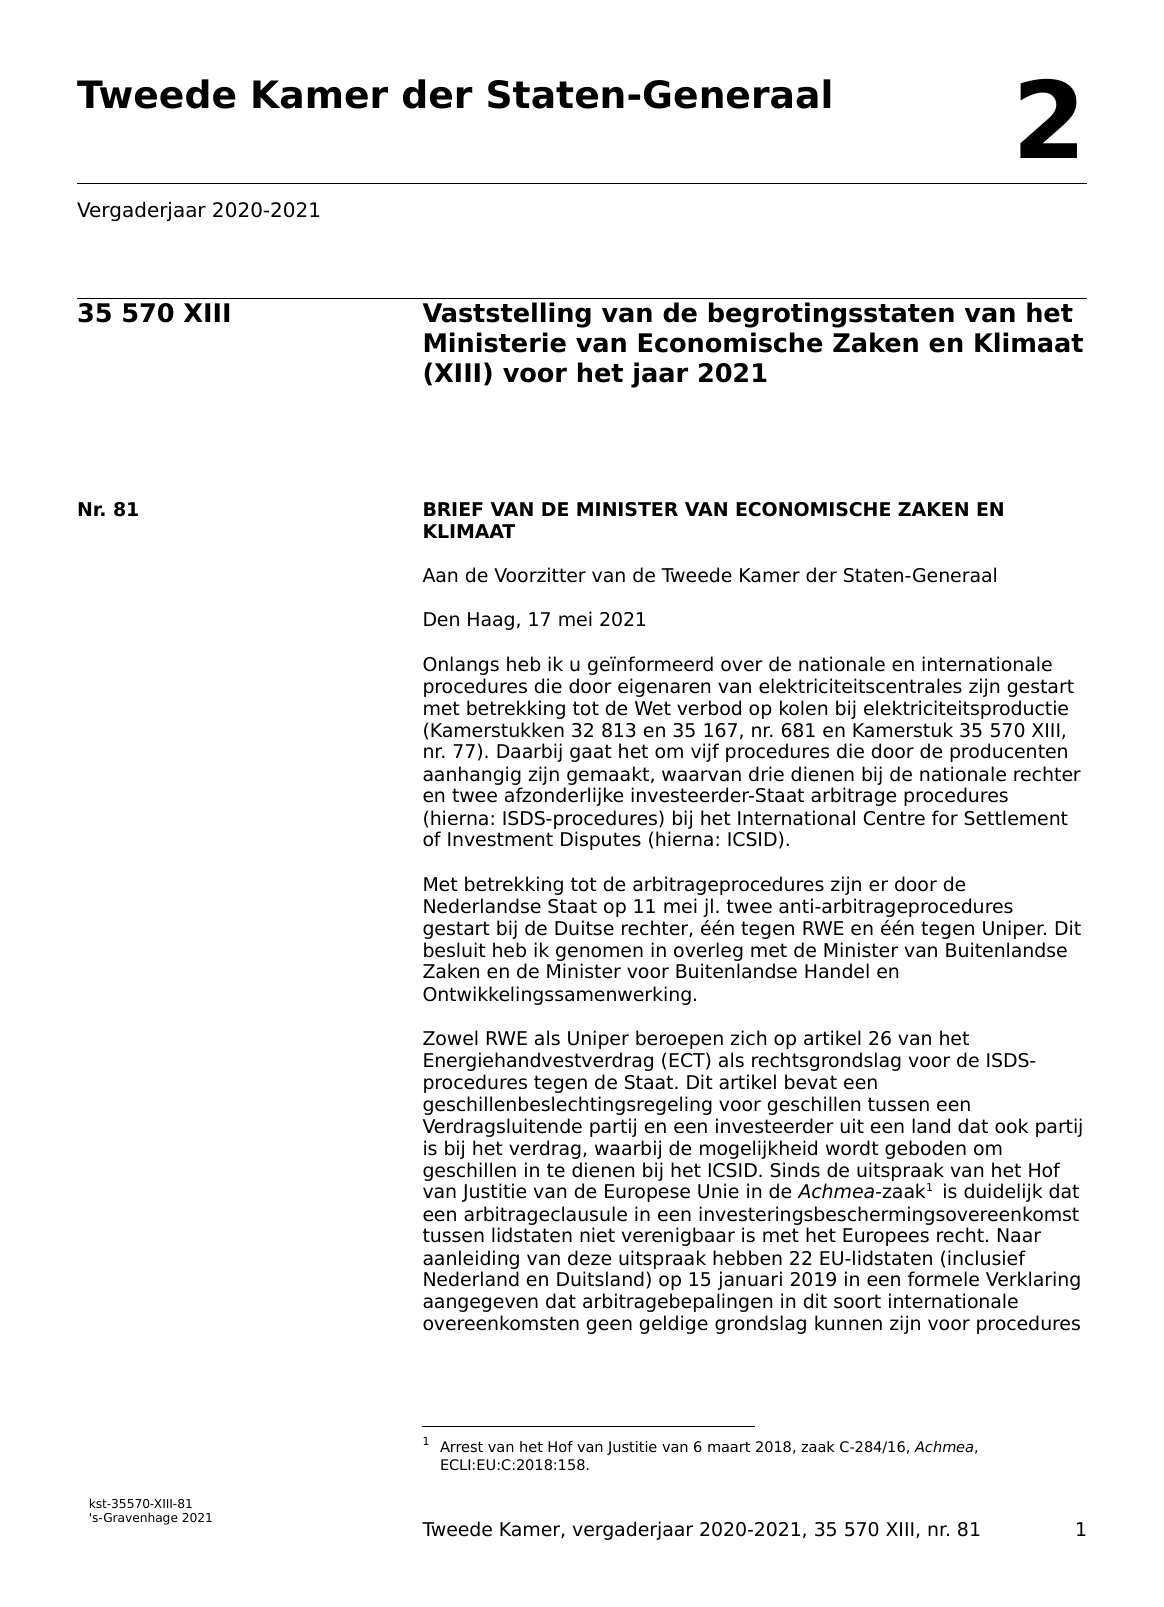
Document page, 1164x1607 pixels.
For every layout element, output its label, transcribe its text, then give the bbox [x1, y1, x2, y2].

table_header Tweede Kamer der Staten-Generaal [77, 59, 886, 183]
text 's-Gravenhage 2021 [88, 1511, 323, 1525]
table_header 2 [886, 59, 1087, 183]
text Den Haag, 17 mei 2021 [422, 609, 1087, 631]
subtitle 35 570 XIII Vaststelling van de begrotingsstaten van het Ministerie van Economische Zaken en Klimaat (XIII) voor het jaar 2021 [77, 299, 1087, 388]
text kst-35570-XIII-81 [88, 1497, 323, 1511]
text Aan de Voorzitter van de Tweede Kamer der Staten-Generaal [422, 565, 1087, 587]
text Onlangs heb ik u geïnformeerd over de nationale en internationale procedures die door eigenaren van elektriciteitscentrales zijn gestart met betrekking tot de Wet verbod op kolen bij elektriciteitsproductie (Kamerstukken 32 813 en 35 167, nr. 681 en Kamerstuk 35 570 XIII, nr. 77). Daarbij gaat het om vijf procedures die door de producenten aanhangig zijn gemaakt, waarvan drie dienen bij de nationale rechter en twee afzonderlijke investeerder-Staat arbitrage procedures (hierna: ISDS-procedures) bij het International Centre for Settlement of Investment Disputes (hierna: ICSID). [422, 653, 1087, 851]
text Zowel RWE als Uniper beroepen zich op artikel 26 van het Energiehandvestverdrag (ECT) als rechtsgrondslag voor de ISDS-procedures tegen de Staat. Dit artikel bevat een geschillenbeslechtingsregeling voor geschillen tussen een Verdragsluitende partij en een investeerder uit een land dat ook partij is bij het verdrag, waarbij de mogelijkheid wordt geboden om geschillen in te dienen bij het ICSID. Sinds de uitspraak van het Hof van Justitie van de Europese Unie in de Achmea-zaak is duidelijk dat een arbitrageclausule in een investeringsbeschermingsovereenkomst tussen lidstaten niet verenigbaar is met het Europees recht. Naar aanleiding van deze uitspraak hebben 22 EU-lidstaten (inclusief Nederland en Duitsland) op 15 januari 2019 in een formele Verklaring aangegeven dat arbitragebepalingen in dit soort internationale overeenkomsten geen geldige grondslag kunnen zijn voor procedures [422, 1028, 1087, 1335]
table_cell Vergaderjaar 2020-2021 [77, 184, 1087, 298]
text Met betrekking tot de arbitrageprocedures zijn er door de Nederlandse Staat op 11 mei jl. twee anti-arbitrageprocedures gestart bij de Duitse rechter, één tegen RWE en één tegen Uniper. Dit besluit heb ik genomen in overleg met de Minister van Buitenlandse Zaken en de Minister voor Buitenlandse Handel en Ontwikkelingssamenwerking. [422, 873, 1087, 1005]
text Arrest van het Hof van Justitie van 6 maart 2018, zaak C-284/16, Achmea, ECLI:EU:C:2018:158. [422, 1435, 1087, 1474]
subtitle Nr. 81 BRIEF VAN DE MINISTER VAN ECONOMISCHE ZAKEN EN KLIMAAT [77, 499, 1087, 543]
